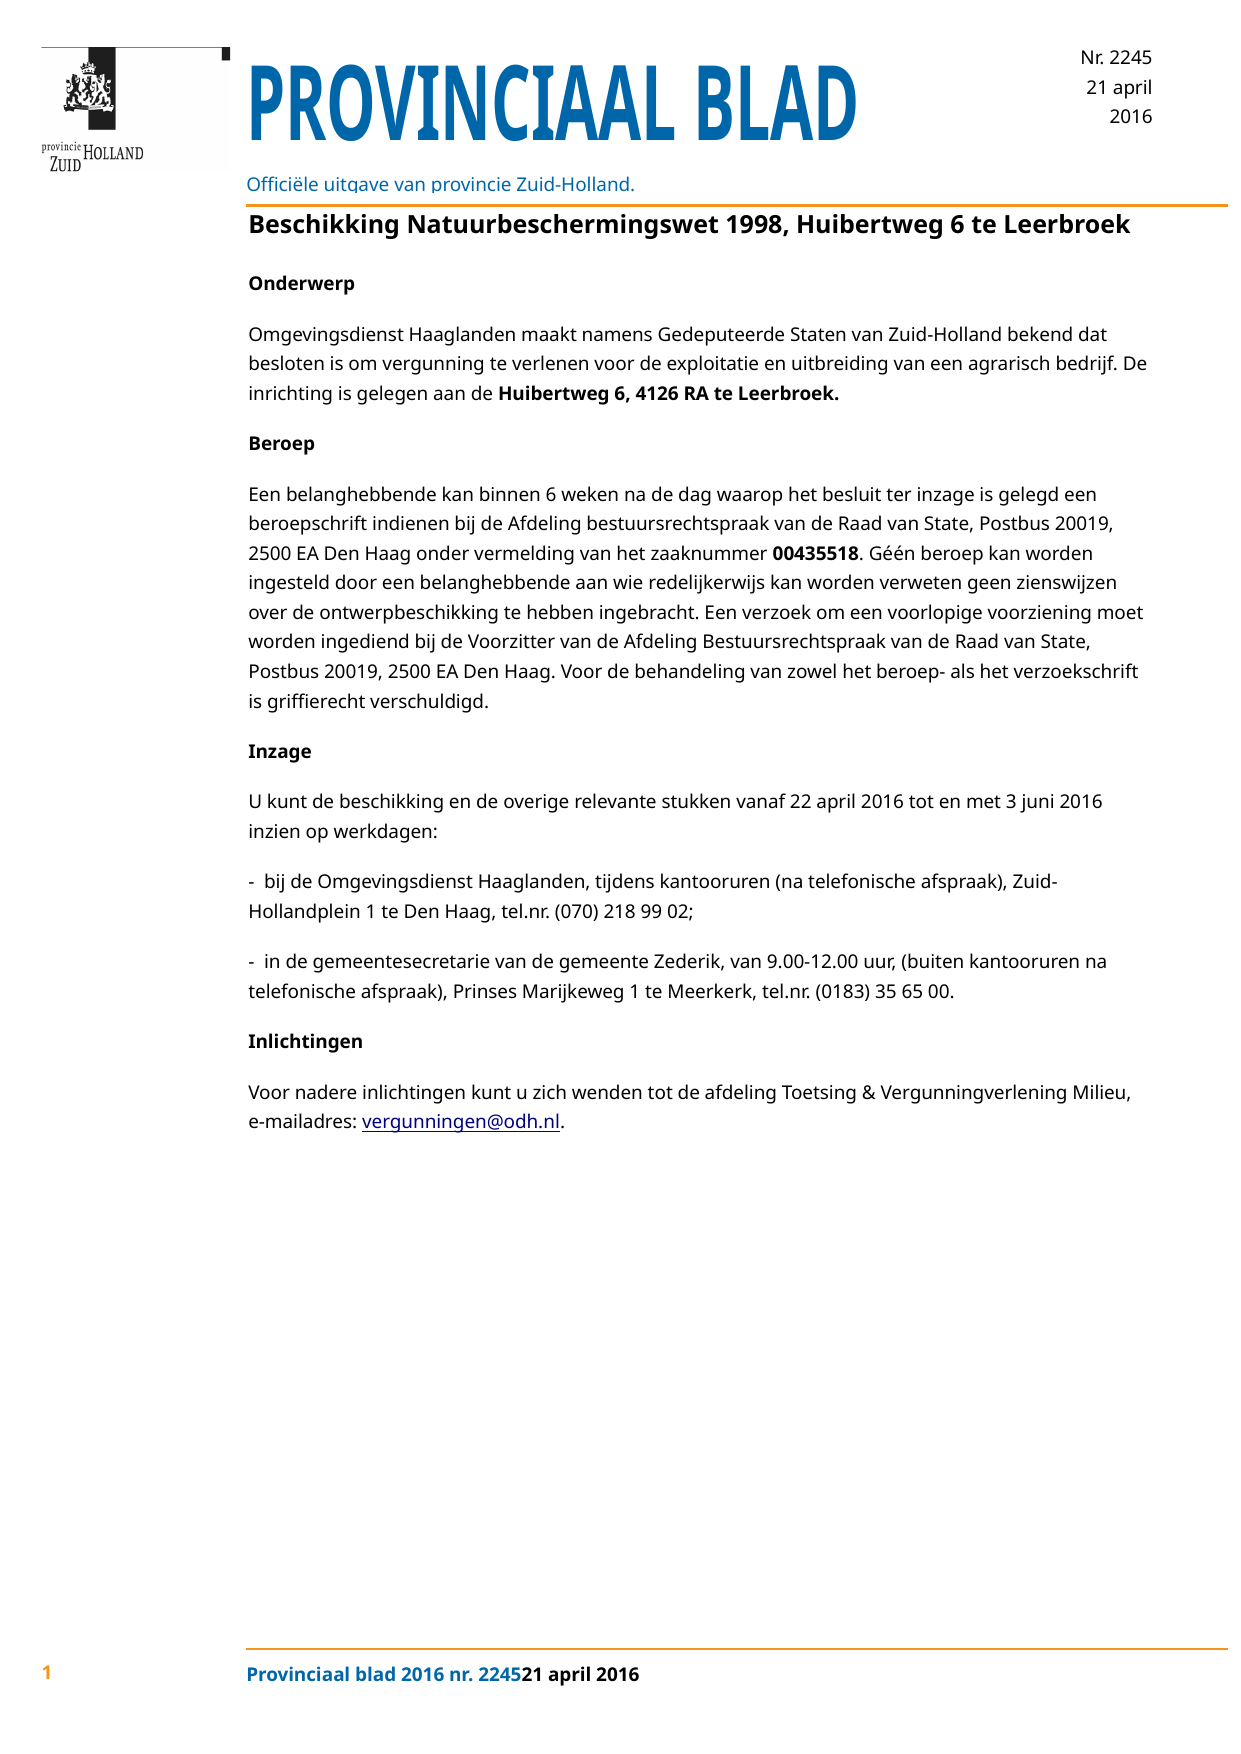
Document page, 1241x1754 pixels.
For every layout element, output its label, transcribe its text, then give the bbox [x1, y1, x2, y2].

text U kunt de beschikking en de overige relevante stukken vanaf 22 april 2016 tot en met 3 juni 2016 inzien op werkdagen: [248, 789, 1152, 844]
text Een belanghebbende kan binnen 6 weken na de dag waarop het besluit ter inzage is gelegd een beroepschrift indienen bij de Afdeling bestuursrechtspraak van de Raad van State, Postbus 20019, 2500 EA Den Haag onder vermelding van het zaaknummer 00435518. Géén beroep kan worden ingesteld door een belanghebbende aan wie redelijkerwijs kan worden verweten geen zienswijzen over de ontwerpbeschikking te hebben ingebracht. Een verzoek om een voorlopige voorziening moet worden ingediend bij de Voorzitter van de Afdeling Bestuursrechtspraak van de Raad van State, Postbus 20019, 2500 EA Den Haag. Voor de behandeling van zowel het beroep- als het verzoekschrift is griffierecht verschuldigd. [248, 481, 1152, 713]
text Inzage [248, 738, 1152, 764]
text Voor nadere inlichtingen kunt u zich wenden tot de afdeling Toetsing & Vergunningverlening Milieu, e-mailadres: vergunningen@odh.nl. [248, 1079, 1152, 1134]
text Inlichtingen [248, 1029, 1152, 1054]
text Beroep [248, 430, 1152, 456]
text Omgevingsdienst Haaglanden maakt namens Gedeputeerde Staten van Zuid-Holland bekend dat besloten is om vergunning te verlenen voor de exploitatie en uitbreiding van een agrarisch bedrijf. De inrichting is gelegen aan de Huibertweg 6, 4126 RA te Leerbroek. [248, 321, 1152, 406]
picture [41, 47, 231, 172]
text - in de gemeentesecretarie van de gemeente Zederik, van 9.00-12.00 uur, (buiten kantooruren na telefonische afspraak), Prinses Marijkeweg 1 te Meerkerk, tel.nr. (0183) 35 65 00. [248, 949, 1152, 1004]
text Onderwerp [248, 270, 1152, 296]
text - bij de Omgevingsdienst Haaglanden, tijdens kantooruren (na telefonische afspraak), Zuid-Hollandplein 1 te Den Haag, tel.nr. (070) 218 99 02; [248, 869, 1152, 924]
text Beschikking Natuurbeschermingswet 1998, Huibertweg 6 te Leerbroek [248, 207, 1152, 241]
